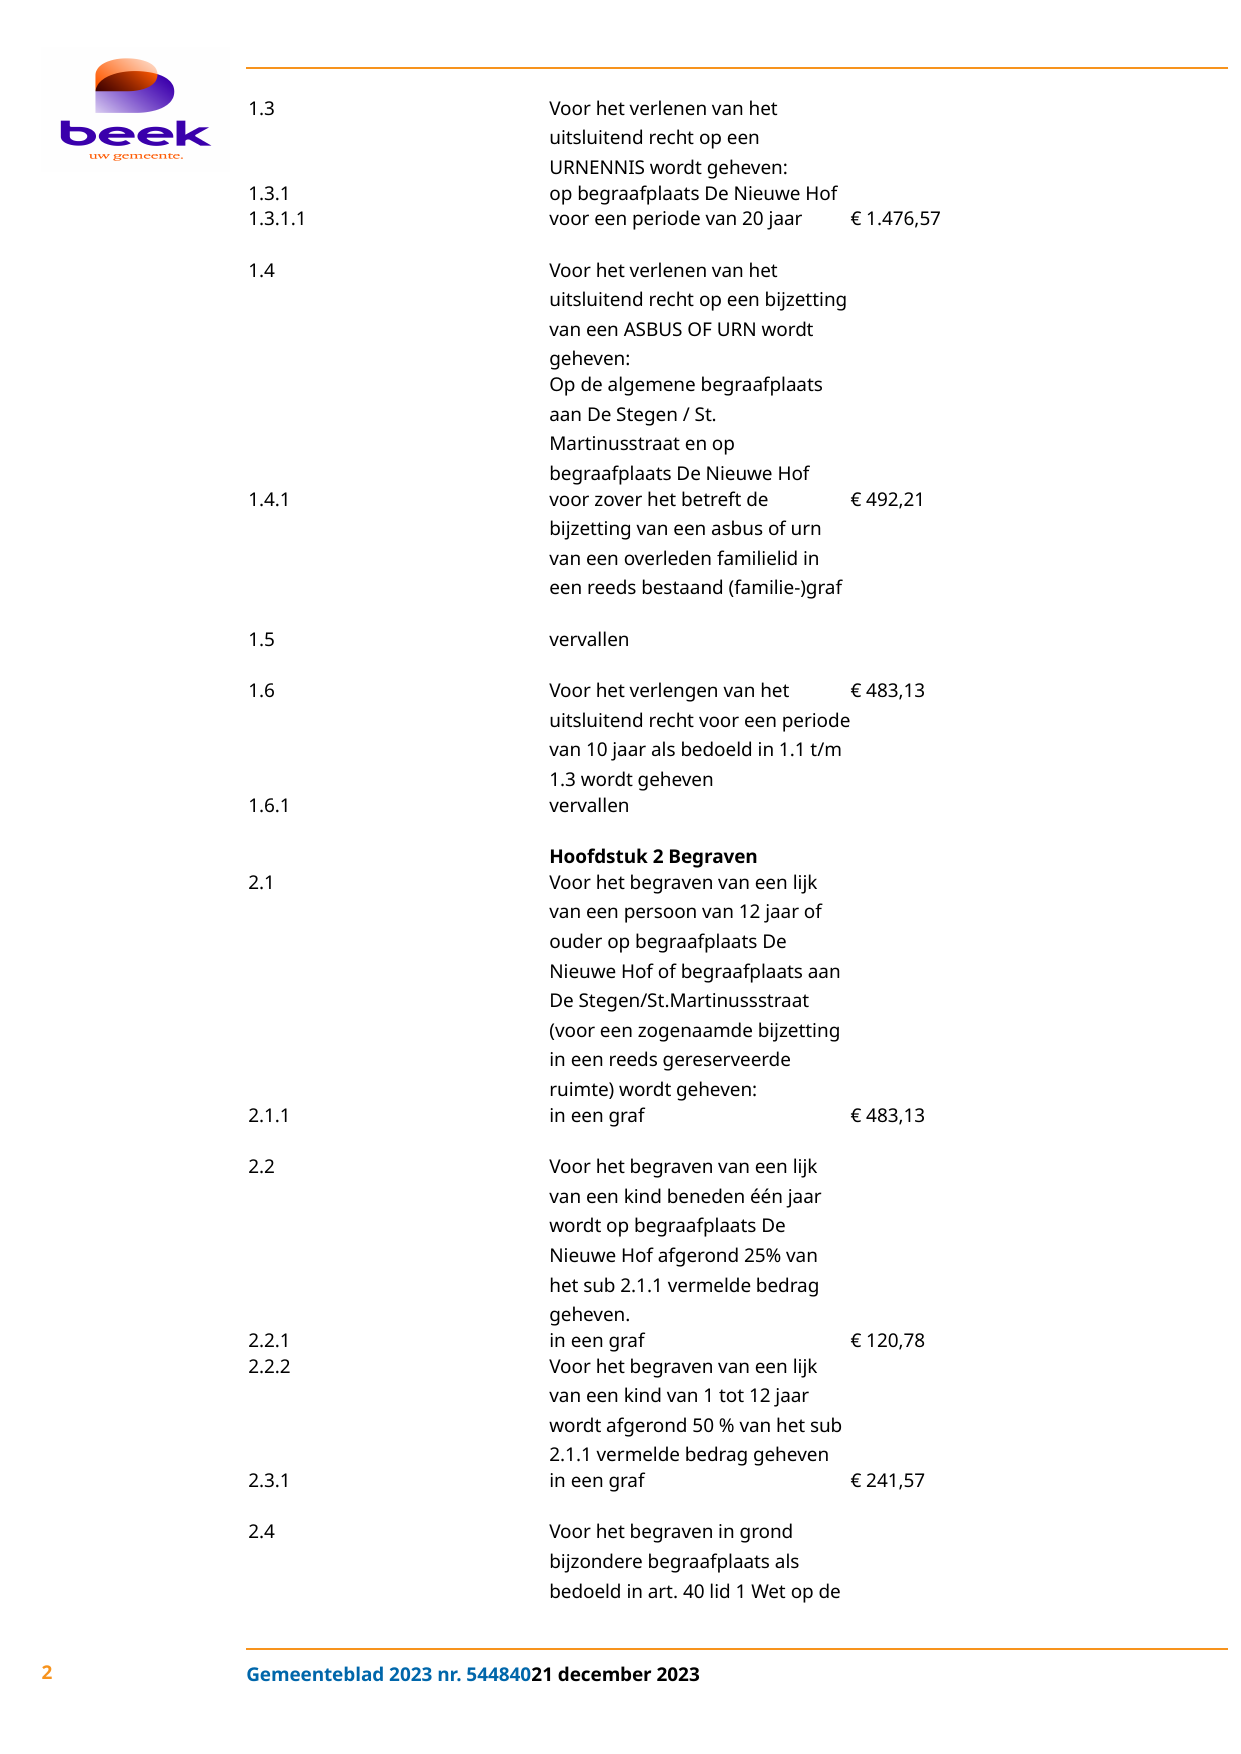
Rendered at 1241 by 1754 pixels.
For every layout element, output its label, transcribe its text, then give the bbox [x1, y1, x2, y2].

table_cell Hoofdstuk 2 Begraven [549, 844, 850, 869]
table_cell [549, 1128, 850, 1153]
table_cell [850, 1154, 1152, 1327]
table_cell 2.1.1 [248, 1102, 549, 1128]
table_cell [850, 231, 1152, 257]
table_cell vervallen [549, 626, 850, 652]
table_cell [248, 844, 549, 869]
table_cell [850, 95, 1152, 180]
table_cell [850, 626, 1152, 652]
table_cell Voor het begraven in grond bijzondere begraafplaats als bedoeld in art. 40 lid 1 Wet op de [549, 1519, 850, 1604]
table_cell [549, 231, 850, 257]
table_cell [248, 1493, 549, 1519]
table_cell [549, 652, 850, 677]
table_cell 1.3.1 [248, 180, 549, 205]
table_cell 1.4 [248, 257, 549, 371]
table_cell 1.3 [248, 95, 549, 180]
table_cell Op de algemene begraafplaats aan De Stegen / St. Martinusstraat en op begraafplaats De Nieuwe Hof [549, 371, 850, 486]
table_cell Voor het begraven van een lijk van een kind beneden één jaar wordt op begraafplaats De Nieuwe Hof afgerond 25% van het sub 2.1.1 vermelde bedrag geheven. [549, 1154, 850, 1327]
table_cell Voor het verlengen van het uitsluitend recht voor een periode van 10 jaar als bedoeld in 1.1 t/m 1.3 wordt geheven [549, 678, 850, 792]
table_cell [549, 600, 850, 626]
table_cell 1.6.1 [248, 792, 549, 818]
table_cell in een graf [549, 1467, 850, 1493]
table_cell Voor het begraven van een lijk van een kind van 1 tot 12 jaar wordt afgerond 50 % van het sub 2.1.1 vermelde bedrag geheven [549, 1353, 850, 1467]
table_cell [248, 652, 549, 677]
table_cell 1.5 [248, 626, 549, 652]
table_cell [248, 1128, 549, 1153]
table_cell Voor het begraven van een lijk van een persoon van 12 jaar of ouder op begraafplaats De Nieuwe Hof of begraafplaats aan De Stegen/St.Martinussstraat (voor een zogenaamde bijzetting in een reeds gereserveerde ruimte) wordt geheven: [549, 869, 850, 1102]
table_cell € 483,13 [850, 1102, 1152, 1128]
table_cell [248, 231, 549, 257]
table_cell [248, 818, 549, 843]
table_cell 2.3.1 [248, 1467, 549, 1493]
table_cell [248, 371, 549, 486]
table_cell [850, 371, 1152, 486]
table_cell op begraafplaats De Nieuwe Hof [549, 180, 850, 205]
table_cell [850, 818, 1152, 843]
table_cell [248, 600, 549, 626]
table_cell 2.1 [248, 869, 549, 1102]
table_cell 1.3.1.1 [248, 205, 549, 231]
table_cell [850, 1353, 1152, 1467]
table_cell [549, 1493, 850, 1519]
table_cell 2.2.1 [248, 1327, 549, 1353]
table_cell in een graf [549, 1102, 850, 1128]
table_cell [850, 844, 1152, 869]
table_cell 1.4.1 [248, 486, 549, 600]
table_cell € 1.476,57 [850, 205, 1152, 231]
table_cell [850, 1493, 1152, 1519]
table_cell in een graf [549, 1327, 850, 1353]
table_cell [850, 1128, 1152, 1153]
picture [41, 47, 231, 172]
table_cell 2.4 [248, 1519, 549, 1604]
table_cell [850, 1519, 1152, 1604]
table_cell € 492,21 [850, 486, 1152, 600]
table_cell [850, 600, 1152, 626]
table_cell 2.2.2 [248, 1353, 549, 1467]
table_cell 1.6 [248, 678, 549, 792]
table_cell Voor het verlenen van het uitsluitend recht op een bijzetting van een ASBUS OF URN wordt geheven: [549, 257, 850, 371]
table_cell voor een periode van 20 jaar [549, 205, 850, 231]
table_cell vervallen [549, 792, 850, 818]
table_cell € 241,57 [850, 1467, 1152, 1493]
table_cell [850, 652, 1152, 677]
table_cell [850, 257, 1152, 371]
table_cell 2.2 [248, 1154, 549, 1327]
table_cell [549, 818, 850, 843]
table_cell € 483,13 [850, 678, 1152, 792]
table_cell voor zover het betreft de bijzetting van een asbus of urn van een overleden familielid in een reeds bestaand (familie-)graf [549, 486, 850, 600]
table_cell Voor het verlenen van het uitsluitend recht op een URNENNIS wordt geheven: [549, 95, 850, 180]
table_cell [850, 869, 1152, 1102]
table_cell [850, 792, 1152, 818]
table_cell [850, 180, 1152, 205]
table_cell € 120,78 [850, 1327, 1152, 1353]
